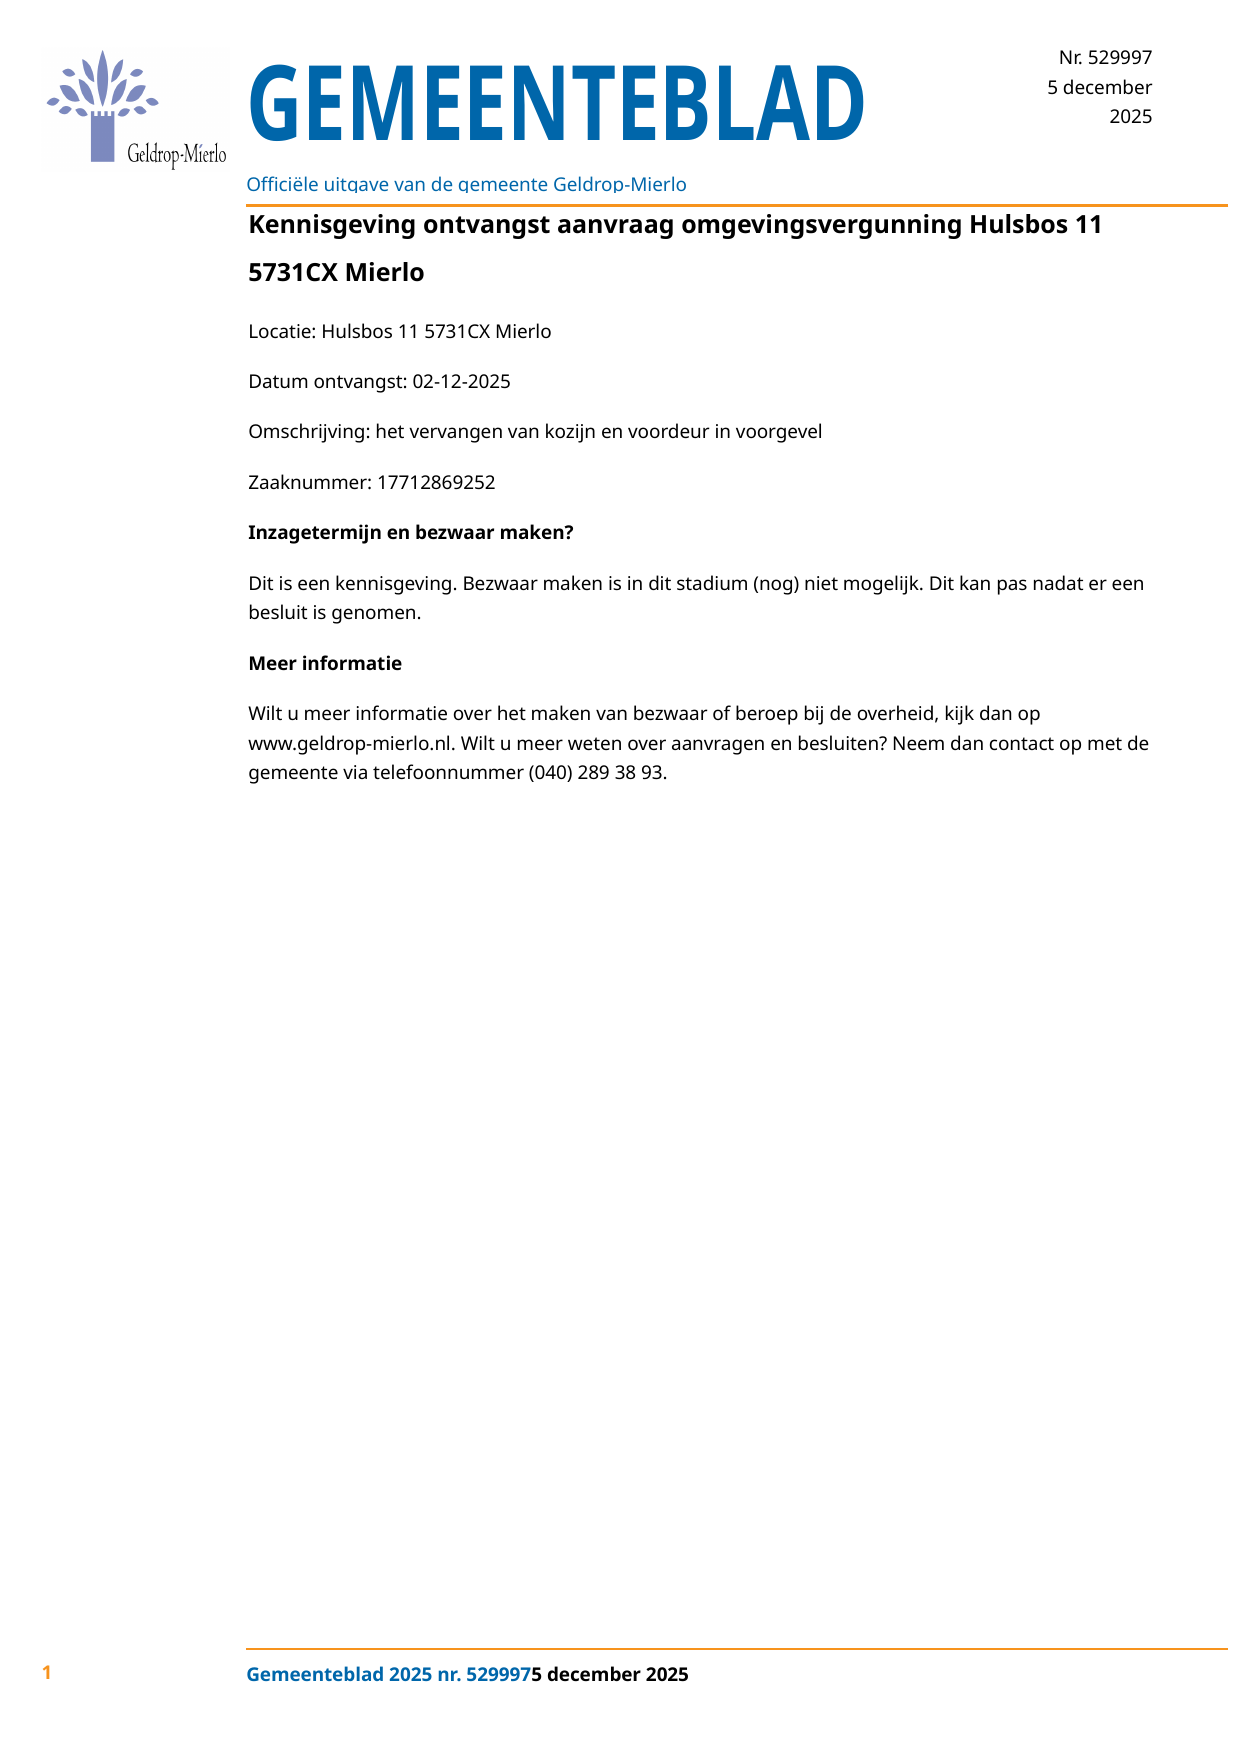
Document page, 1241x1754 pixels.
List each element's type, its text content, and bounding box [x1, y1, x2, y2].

text Kennisgeving ontvangst aanvraag omgevingsvergunning Hulsbos 11 5731CX Mierlo [248, 207, 1152, 288]
text Datum ontvangst: 02-12-2025 [248, 368, 1152, 394]
text Zaaknummer: 17712869252 [248, 469, 1152, 495]
text Dit is een kennisgeving. Bezwaar maken is in dit stadium (nog) niet mogelijk. Dit kan pas nadat er een besluit is genomen. [248, 570, 1152, 625]
text Omschrijving: het vervangen van kozijn en voordeur in voorgevel [248, 419, 1152, 444]
picture [41, 47, 231, 172]
text Wilt u meer informatie over het maken van bezwaar of beroep bij de overheid, kijk dan op www.geldrop-mierlo.nl. Wilt u meer weten over aanvragen en besluiten? Neem dan contact op met de gemeente via telefoonnummer (040) 289 38 93. [248, 700, 1152, 785]
text Locatie: Hulsbos 11 5731CX Mierlo [248, 318, 1152, 344]
text Meer informatie [248, 650, 1152, 676]
text Inzagetermijn en bezwaar maken? [248, 519, 1152, 545]
